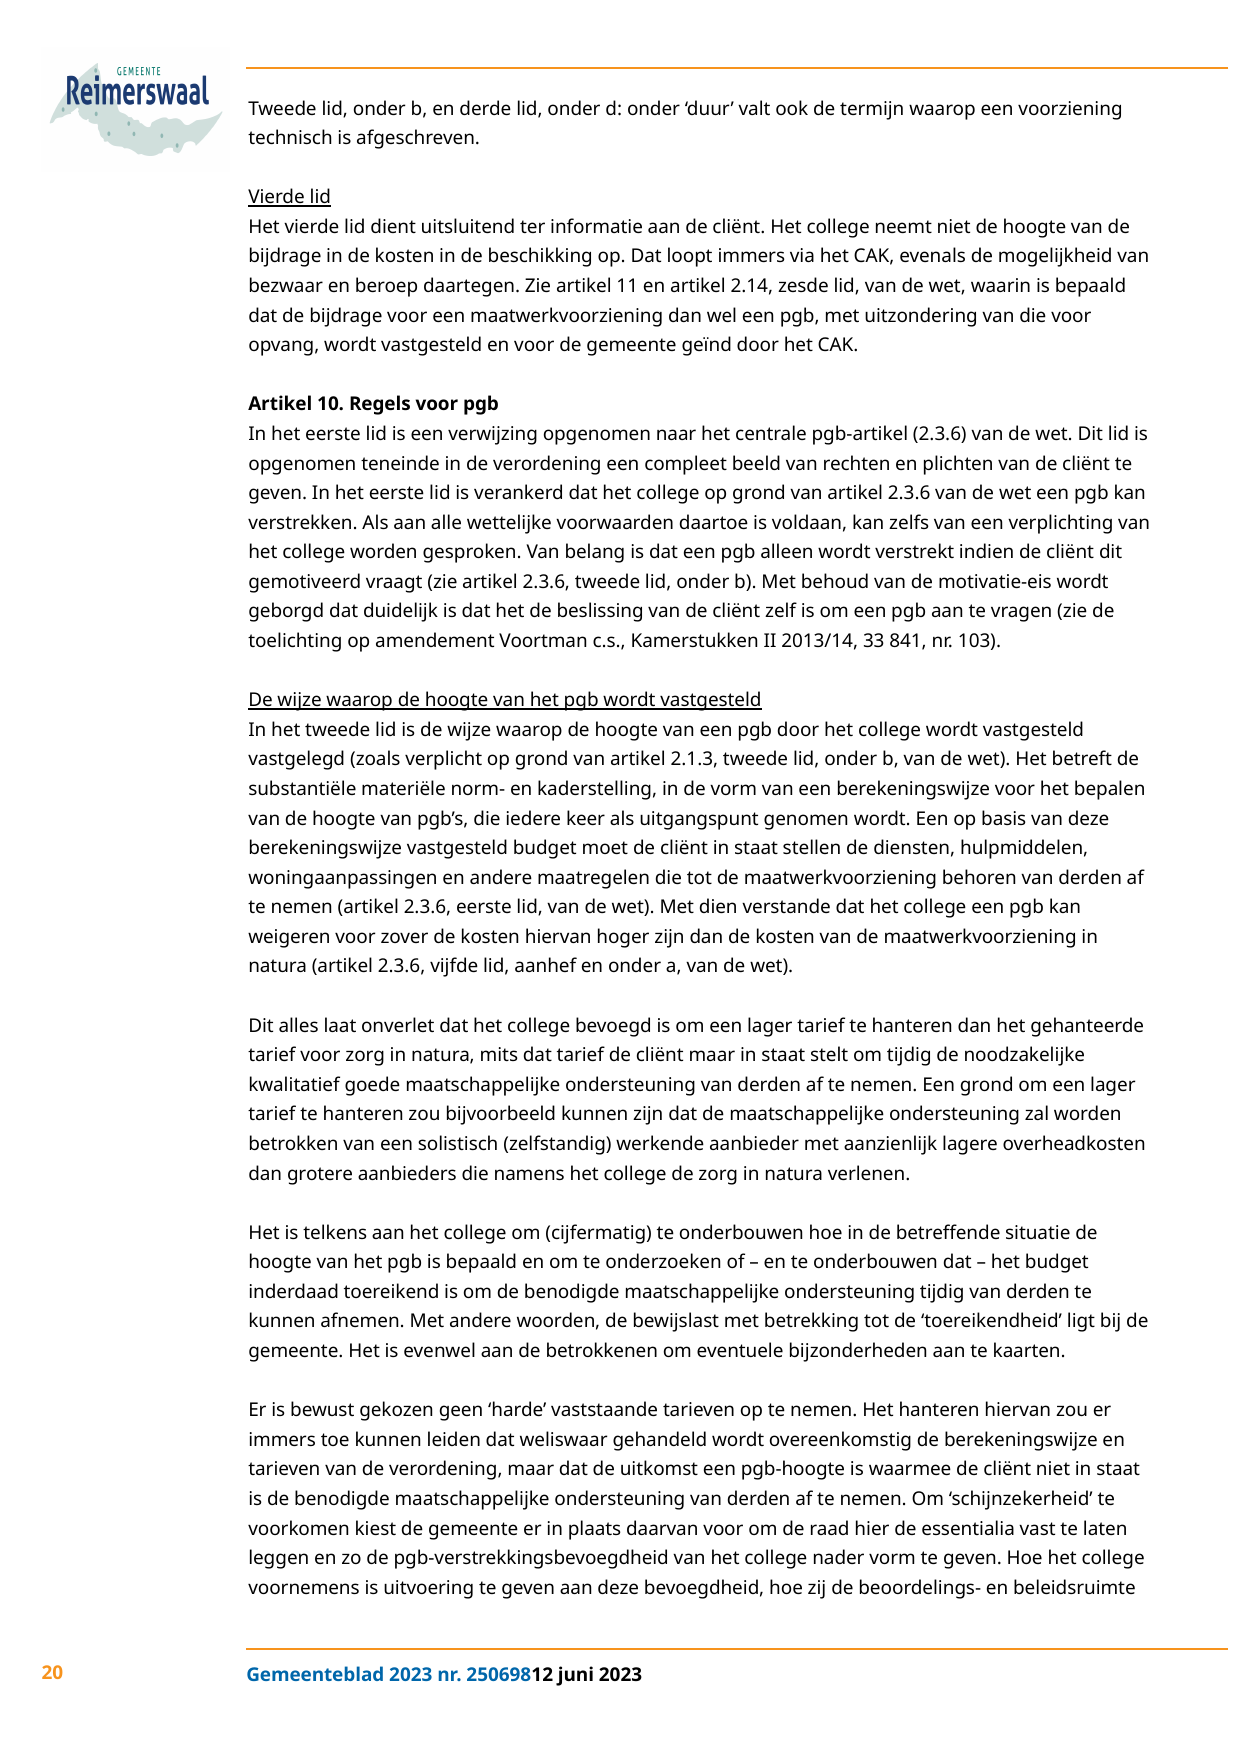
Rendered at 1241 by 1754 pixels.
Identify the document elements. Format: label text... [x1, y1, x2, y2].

picture [41, 47, 231, 172]
text Het is telkens aan het college om (cijfermatig) te onderbouwen hoe in de betreffende situatie de hoogte van het pgb is bepaald en om te onderzoeken of – en te onderbouwen dat – het budget inderdaad toereikend is om de benodigde maatschappelijke ondersteuning tijdig van derden te kunnen afnemen. Met andere woorden, de bewijslast met betrekking tot de ‘toereikendheid’ ligt bij de gemeente. Het is evenwel aan de betrokkenen om eventuele bijzonderheden aan te kaarten. [248, 1219, 1152, 1363]
text Artikel 10. Regels voor pgb [248, 391, 1152, 416]
text In het eerste lid is een verwijzing opgenomen naar het centrale pgb-artikel (2.3.6) van de wet. Dit lid is opgenomen teneinde in de verordening een compleet beeld van rechten en plichten van de cliënt te geven. In het eerste lid is verankerd dat het college op grond van artikel 2.3.6 van de wet een pgb kan verstrekken. Als aan alle wettelijke voorwaarden daartoe is voldaan, kan zelfs van een verplichting van het college worden gesproken. Van belang is dat een pgb alleen wordt verstrekt indien de cliënt dit gemotiveerd vraagt (zie artikel 2.3.6, tweede lid, onder b). Met behoud van de motivatie-eis wordt geborgd dat duidelijk is dat het de beslissing van de cliënt zelf is om een pgb aan te vragen (zie de toelichting op amendement Voortman c.s., Kamerstukken II 2013/14, 33 841, nr. 103). [248, 420, 1152, 653]
text Er is bewust gekozen geen ‘harde’ vaststaande tarieven op te nemen. Het hanteren hiervan zou er immers toe kunnen leiden dat weliswaar gehandeld wordt overeenkomstig de berekeningswijze en tarieven van de verordening, maar dat de uitkomst een pgb-hoogte is waarmee de cliënt niet in staat is de benodigde maatschappelijke ondersteuning van derden af te nemen. Om ‘schijnzekerheid’ te voorkomen kiest de gemeente er in plaats daarvan voor om de raad hier de essentialia vast te laten leggen en zo de pgb-verstrekkingsbevoegdheid van het college nader vorm te geven. Hoe het college voornemens is uitvoering te geven aan deze bevoegdheid, hoe zij de beoordelings- en beleidsruimte [248, 1396, 1152, 1600]
text Vierde lid [248, 183, 1152, 209]
text Tweede lid, onder b, en derde lid, onder d: onder ‘duur’ valt ook de termijn waarop een voorziening technisch is afgeschreven. [248, 95, 1152, 150]
text De wijze waarop de hoogte van het pgb wordt vastgesteld [248, 686, 1152, 712]
text Dit alles laat onverlet dat het college bevoegd is om een lager tarief te hanteren dan het gehanteerde tarief voor zorg in natura, mits dat tarief de cliënt maar in staat stelt om tijdig de noodzakelijke kwalitatief goede maatschappelijke ondersteuning van derden af te nemen. Een grond om een lager tarief te hanteren zou bijvoorbeeld kunnen zijn dat de maatschappelijke ondersteuning zal worden betrokken van een solistisch (zelfstandig) werkende aanbieder met aanzienlijk lagere overheadkosten dan grotere aanbieders die namens het college de zorg in natura verlenen. [248, 1012, 1152, 1186]
text In het tweede lid is de wijze waarop de hoogte van een pgb door het college wordt vastgesteld vastgelegd (zoals verplicht op grond van artikel 2.1.3, tweede lid, onder b, van de wet). Het betreft de substantiële materiële norm- en kaderstelling, in de vorm van een berekeningswijze voor het bepalen van de hoogte van pgb’s, die iedere keer als uitgangspunt genomen wordt. Een op basis van deze berekeningswijze vastgesteld budget moet de cliënt in staat stellen de diensten, hulpmiddelen, woningaanpassingen en andere maatregelen die tot de maatwerkvoorziening behoren van derden af te nemen (artikel 2.3.6, eerste lid, van de wet). Met dien verstande dat het college een pgb kan weigeren voor zover de kosten hiervan hoger zijn dan de kosten van de maatwerkvoorziening in natura (artikel 2.3.6, vijfde lid, aanhef en onder a, van de wet). [248, 716, 1152, 978]
text Het vierde lid dient uitsluitend ter informatie aan de cliënt. Het college neemt niet de hoogte van de bijdrage in de kosten in de beschikking op. Dat loopt immers via het CAK, evenals de mogelijkheid van bezwaar en beroep daartegen. Zie artikel 11 en artikel 2.14, zesde lid, van de wet, waarin is bepaald dat de bijdrage voor een maatwerkvoorziening dan wel een pgb, met uitzondering van die voor opvang, wordt vastgesteld en voor de gemeente geïnd door het CAK. [248, 213, 1152, 357]
